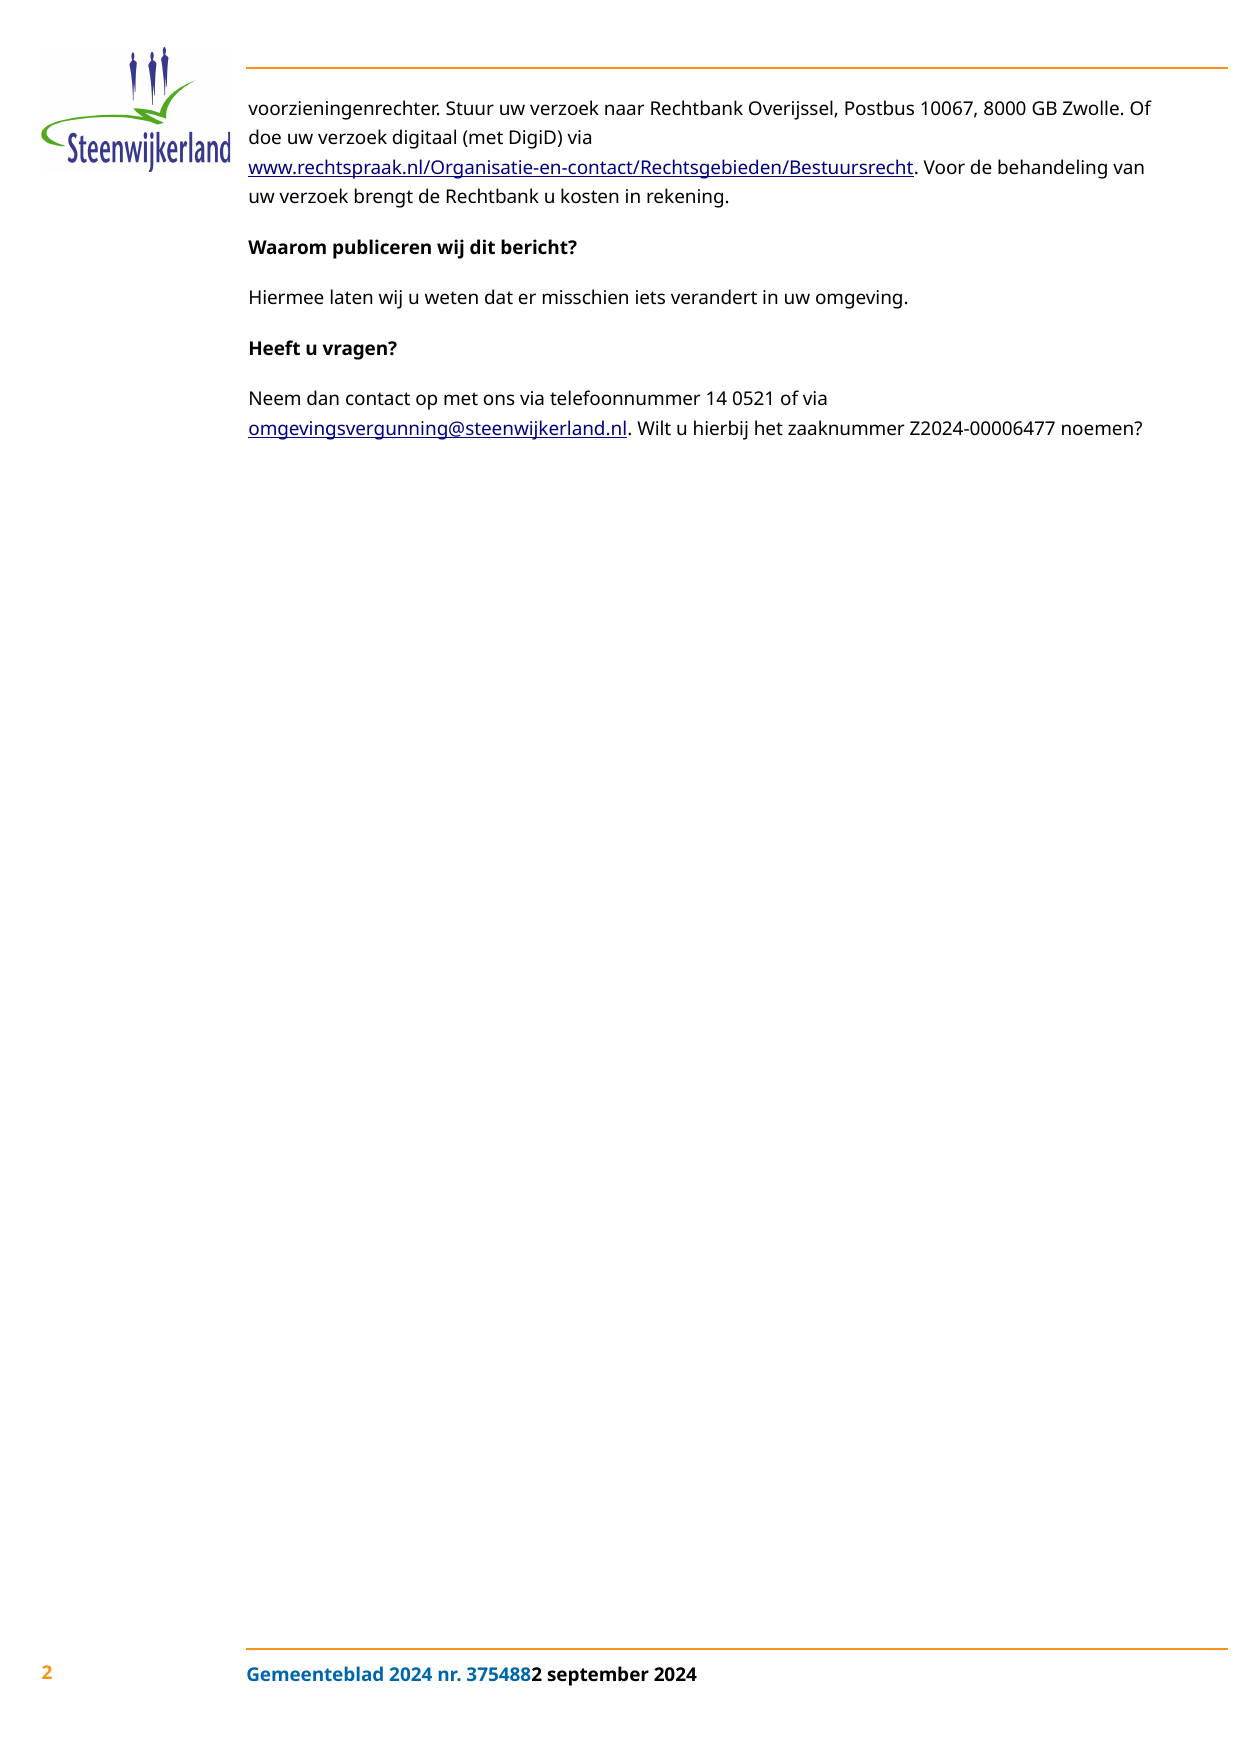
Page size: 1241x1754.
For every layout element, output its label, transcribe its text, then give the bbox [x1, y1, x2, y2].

text Waarom publiceren wij dit bericht? [248, 234, 1152, 260]
text voorzieningenrechter. Stuur uw verzoek naar Rechtbank Overijssel, Postbus 10067, 8000 GB Zwolle. Of doe uw verzoek digitaal (met DigiD) via www.rechtspraak.nl/Organisatie-en-contact/Rechtsgebieden/Bestuursrecht. Voor de behandeling van uw verzoek brengt de Rechtbank u kosten in rekening. [248, 95, 1152, 209]
picture [41, 47, 231, 172]
text Hiermee laten wij u weten dat er misschien iets verandert in uw omgeving. [248, 284, 1152, 310]
text Neem dan contact op met ons via telefoonnummer 14 0521 of via omgevingsvergunning@steenwijkerland.nl. Wilt u hierbij het zaaknummer Z2024-00006477 noemen? [248, 385, 1152, 441]
text Heeft u vragen? [248, 335, 1152, 361]
